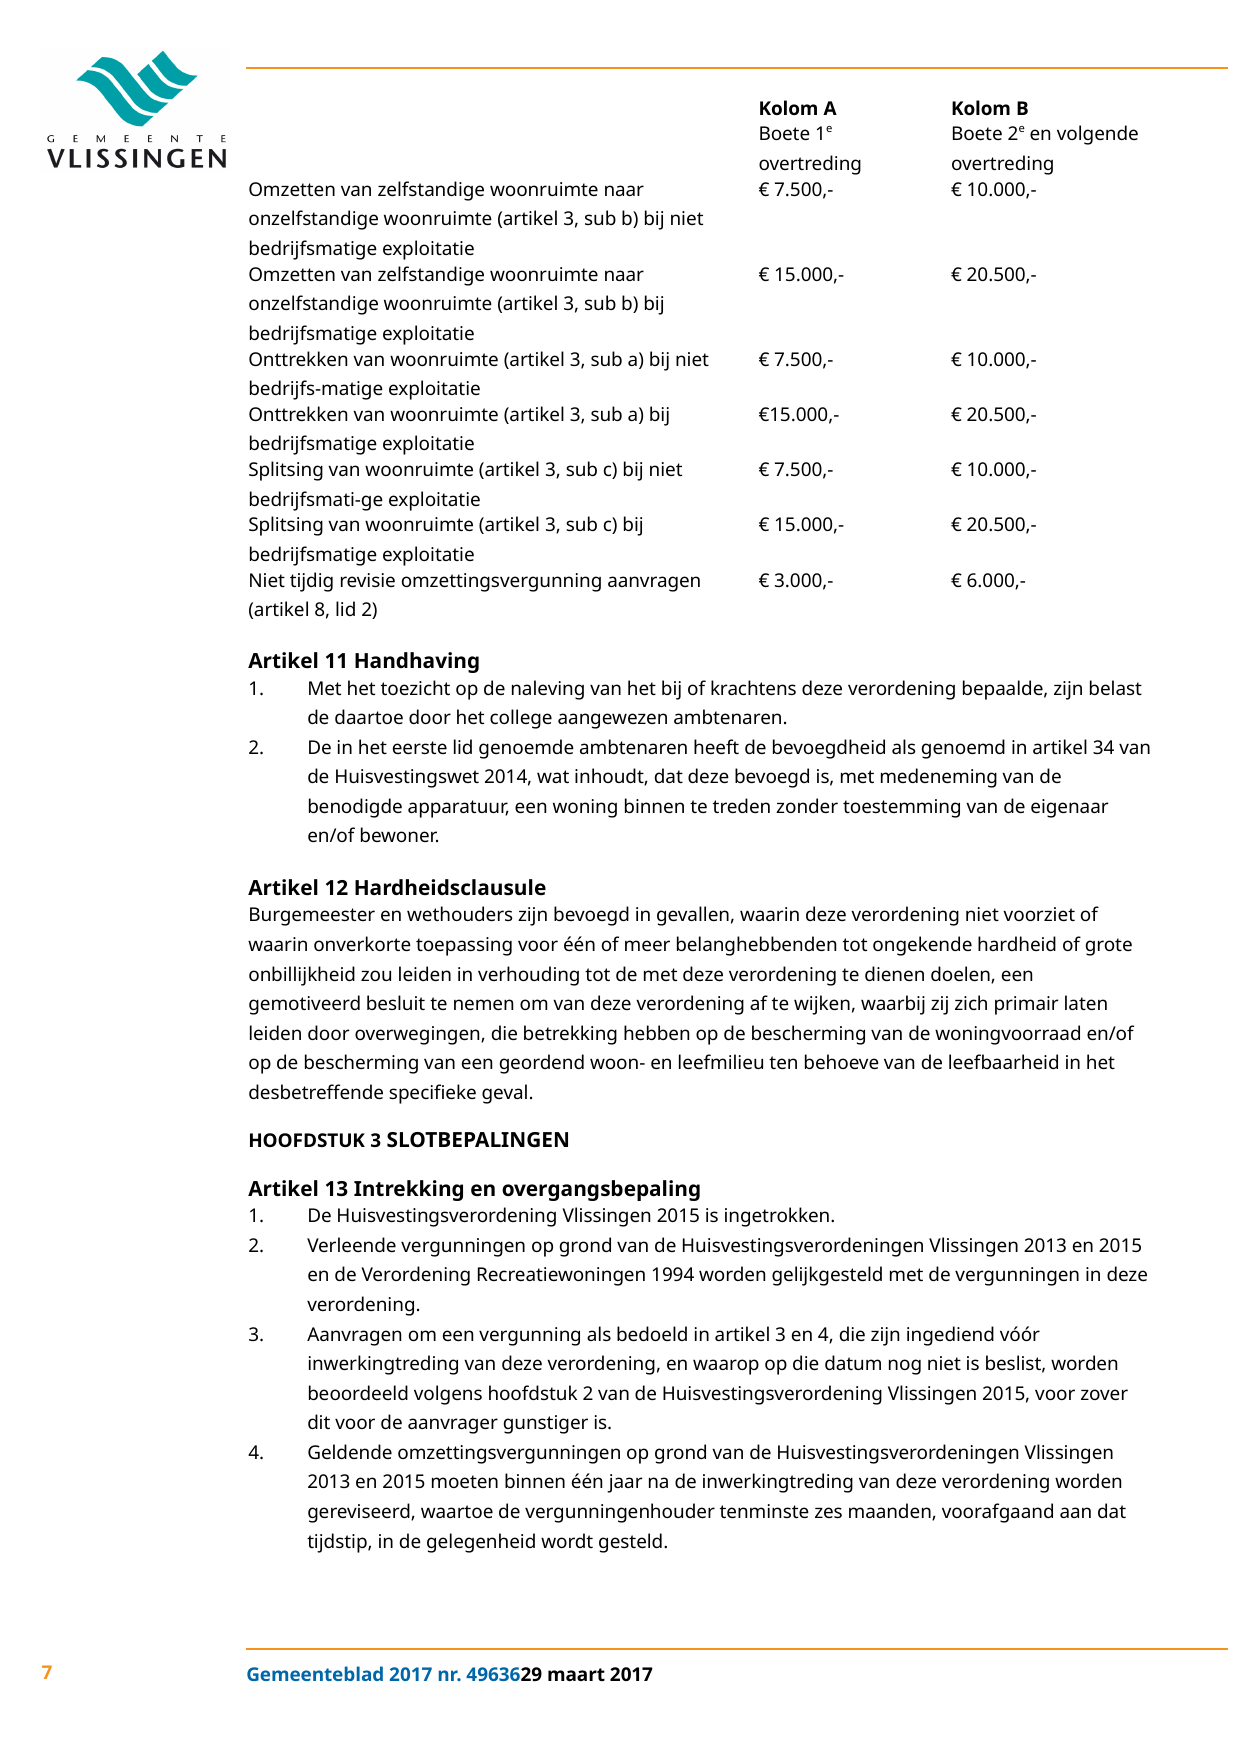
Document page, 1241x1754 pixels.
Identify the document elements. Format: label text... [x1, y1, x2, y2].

table_cell € 10.000,- [951, 346, 1152, 401]
table_cell € 7.500,- [758, 456, 951, 512]
list Aanvragen om een vergunning als bedoeld in artikel 3 en 4, die zijn ingediend vóór inwerkingtreding van deze verordening, en waarop op die datum nog niet is beslist, worden beoordeeld volgens hoofdstuk 2 van de Huisvestingsverordening Vlissingen 2015, voor zover dit voor de aanvrager gunstiger is. [248, 1321, 1152, 1435]
list De Huisvestingsverordening Vlissingen 2015 is ingetrokken. [248, 1202, 1152, 1228]
table_cell € 20.500,- [951, 261, 1152, 346]
table_header Kolom A [758, 95, 951, 121]
list Geldende omzettingsvergunningen op grond van de Huisvestingsverordeningen Vlissingen 2013 en 2015 moeten binnen één jaar na de inwerkingtreding van deze verordening worden gereviseerd, waartoe de vergunningenhouder tenminste zes maanden, voorafgaand aan dat tijdstip, in de gelegenheid wordt gesteld. [248, 1439, 1152, 1553]
table_cell € 7.500,- [758, 176, 951, 261]
table_cell € 15.000,- [758, 261, 951, 346]
list De in het eerste lid genoemde ambtenaren heeft de bevoegdheid als genoemd in artikel 34 van de Huisvestingswet 2014, wat inhoudt, dat deze bevoegd is, met medeneming van de benodigde apparatuur, een woning binnen te treden zonder toestemming van de eigenaar en/of bewoner. [248, 734, 1152, 848]
text Artikel 13 Intrekking en overgangsbepaling [248, 1174, 1152, 1202]
picture [41, 47, 231, 172]
table_cell Boete 1e overtreding [758, 121, 951, 176]
list Met het toezicht op de naleving van het bij of krachtens deze verordening bepaalde, zijn belast de daartoe door het college aangewezen ambtenaren. [248, 675, 1152, 730]
table_cell € 10.000,- [951, 456, 1152, 512]
table_cell [248, 121, 758, 176]
text Artikel 11 Handhaving [248, 646, 1152, 675]
table_cell Onttrekken van woonruimte (artikel 3, sub a) bij bedrijfsmatige exploitatie [248, 401, 758, 456]
table_cell € 7.500,- [758, 346, 951, 401]
text Burgemeester en wethouders zijn bevoegd in gevallen, waarin deze verordening niet voorziet of waarin onverkorte toepassing voor één of meer belanghebbenden tot ongekende hardheid of grote onbillijkheid zou leiden in verhouding tot de met deze verordening te dienen doelen, een gemotiveerd besluit te nemen om van deze verordening af te wijken, waarbij zij zich primair laten leiden door overwegingen, die betrekking hebben op de bescherming van de woningvoorraad en/of op de bescherming van een geordend woon- en leefmilieu ten behoeve van de leefbaarheid in het desbetreffende specifieke geval. [248, 902, 1152, 1105]
table_cell Splitsing van woonruimte (artikel 3, sub c) bij bedrijfsmatige exploitatie [248, 512, 758, 567]
table_cell € 15.000,- [758, 512, 951, 567]
table_cell Onttrekken van woonruimte (artikel 3, sub a) bij niet bedrijfs-matige exploitatie [248, 346, 758, 401]
table_cell Niet tijdig revisie omzettingsvergunning aanvragen (artikel 8, lid 2) [248, 567, 758, 622]
table_cell Omzetten van zelfstandige woonruimte naar onzelfstandige woonruimte (artikel 3, sub b) bij niet bedrijfsmatige exploitatie [248, 176, 758, 261]
text Artikel 12 Hardheidsclausule [248, 873, 1152, 902]
table_cell Omzetten van zelfstandige woonruimte naar onzelfstandige woonruimte (artikel 3, sub b) bij bedrijfsmatige exploitatie [248, 261, 758, 346]
table_cell € 6.000,- [951, 567, 1152, 622]
table_header [248, 95, 758, 121]
table_cell € 3.000,- [758, 567, 951, 622]
table_cell Boete 2e en volgende overtreding [951, 121, 1152, 176]
table_cell €15.000,- [758, 401, 951, 456]
table_cell € 20.500,- [951, 401, 1152, 456]
list Verleende vergunningen op grond van de Huisvestingsverordeningen Vlissingen 2013 en 2015 en de Verordening Recreatiewoningen 1994 worden gelijkgesteld met de vergunningen in deze verordening. [248, 1232, 1152, 1317]
table_cell € 10.000,- [951, 176, 1152, 261]
table_header Kolom B [951, 95, 1152, 121]
table_cell Splitsing van woonruimte (artikel 3, sub c) bij niet bedrijfsmati-ge exploitatie [248, 456, 758, 512]
table_cell € 20.500,- [951, 512, 1152, 567]
text HOOFDSTUK 3 SLOTBEPALINGEN [248, 1125, 1152, 1153]
